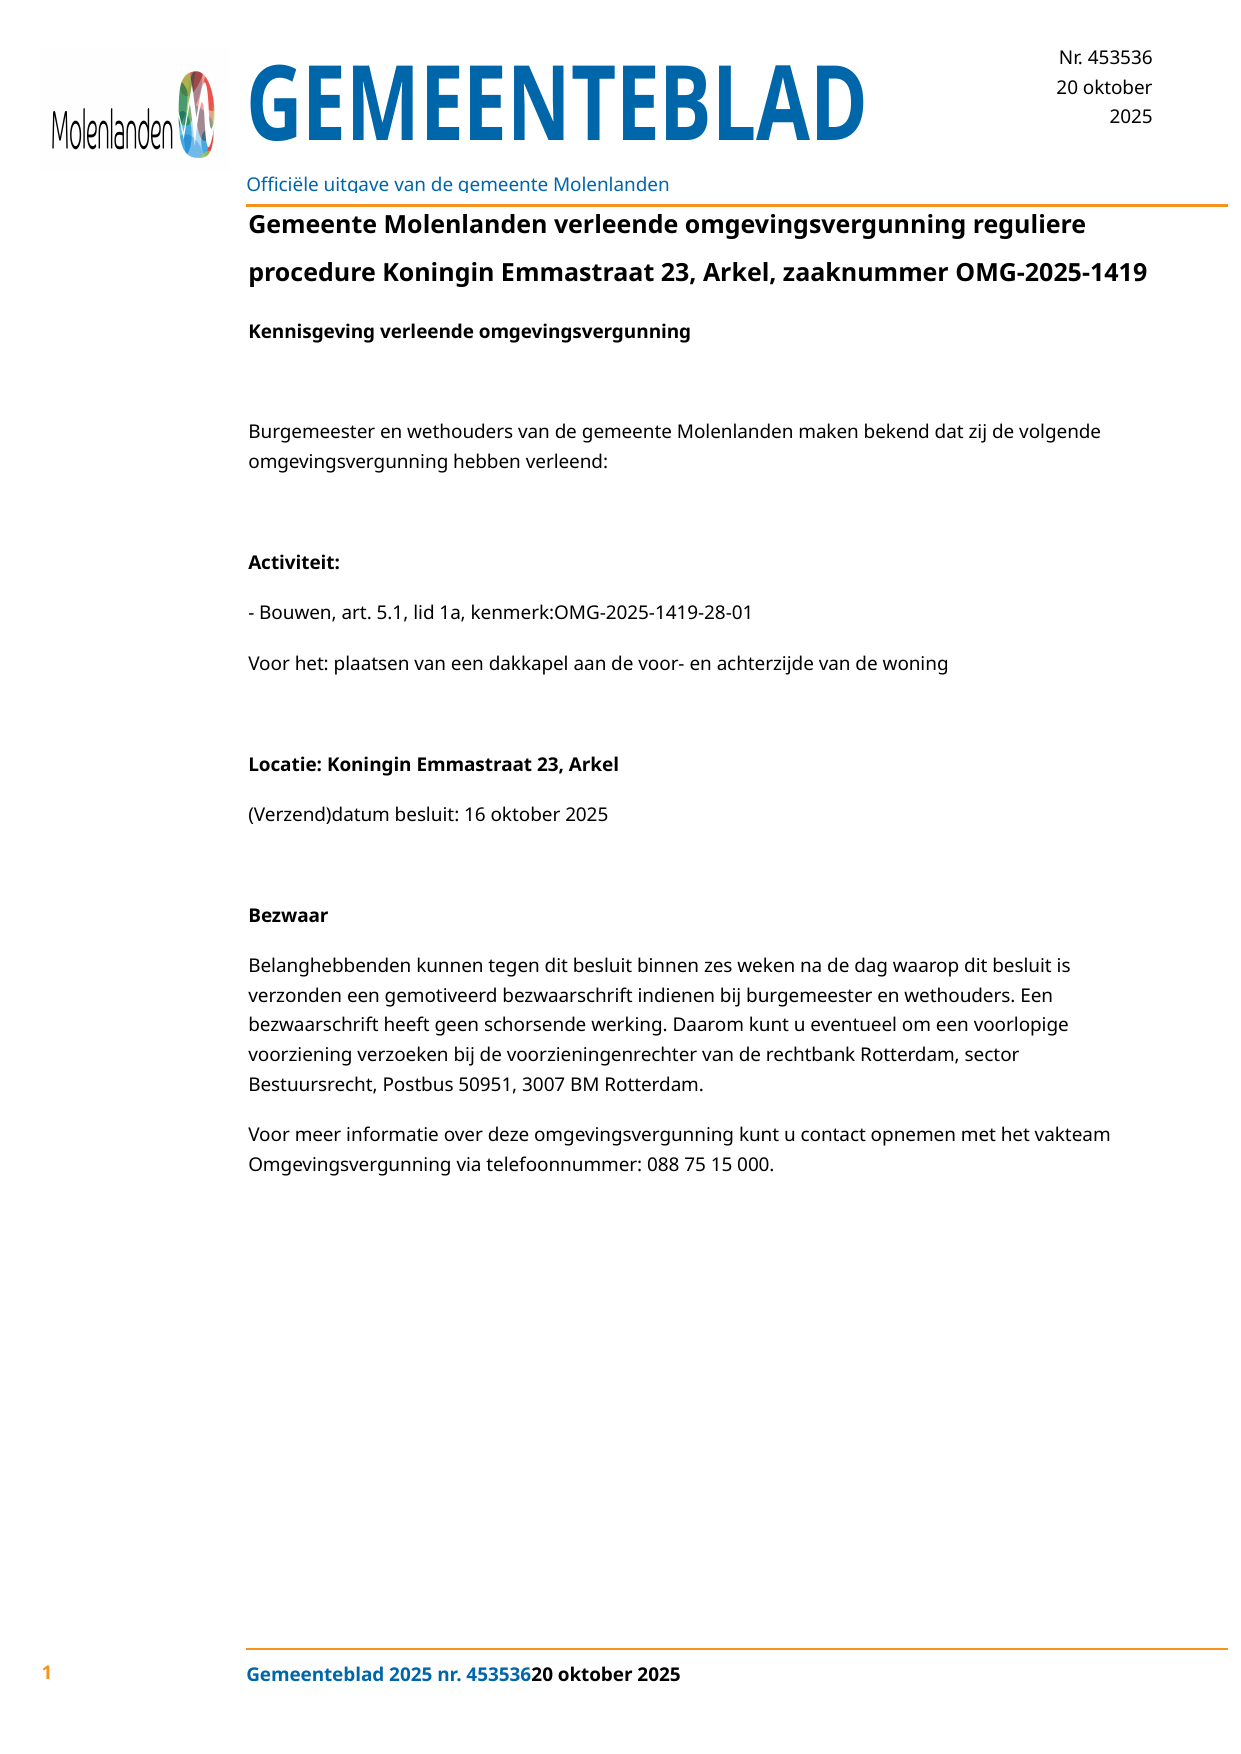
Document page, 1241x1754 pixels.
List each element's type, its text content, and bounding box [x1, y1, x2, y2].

text Voor meer informatie over deze omgevingsvergunning kunt u contact opnemen met het vakteam Omgevingsvergunning via telefoonnummer: 088 75 15 000. [248, 1121, 1152, 1177]
text Kennisgeving verleende omgevingsvergunning [248, 318, 1152, 344]
text Locatie: Koningin Emmastraat 23, Arkel [248, 751, 1152, 777]
text (Verzend)datum besluit: 16 oktober 2025 [248, 801, 1152, 827]
text Belanghebbenden kunnen tegen dit besluit binnen zes weken na de dag waarop dit besluit is verzonden een gemotiveerd bezwaarschrift indienen bij burgemeester en wethouders. Een bezwaarschrift heeft geen schorsende werking. Daarom kunt u eventueel om een voorlopige voorziening verzoeken bij de voorzieningenrechter van de rechtbank Rotterdam, sector Bestuursrecht, Postbus 50951, 3007 BM Rotterdam. [248, 952, 1152, 1097]
text Burgemeester en wethouders van de gemeente Molenlanden maken bekend dat zij de volgende omgevingsvergunning hebben verleend: [248, 419, 1152, 474]
picture [41, 47, 231, 172]
text Voor het: plaatsen van een dakkapel aan de voor- en achterzijde van de woning [248, 650, 1152, 676]
text - Bouwen, art. 5.1, lid 1a, kenmerk:OMG-2025-1419-28-01 [248, 599, 1152, 625]
text Gemeente Molenlanden verleende omgevingsvergunning reguliere procedure Koningin Emmastraat 23, Arkel, zaaknummer OMG-2025-1419 [248, 207, 1152, 288]
text Activiteit: [248, 549, 1152, 575]
text Bezwaar [248, 902, 1152, 928]
